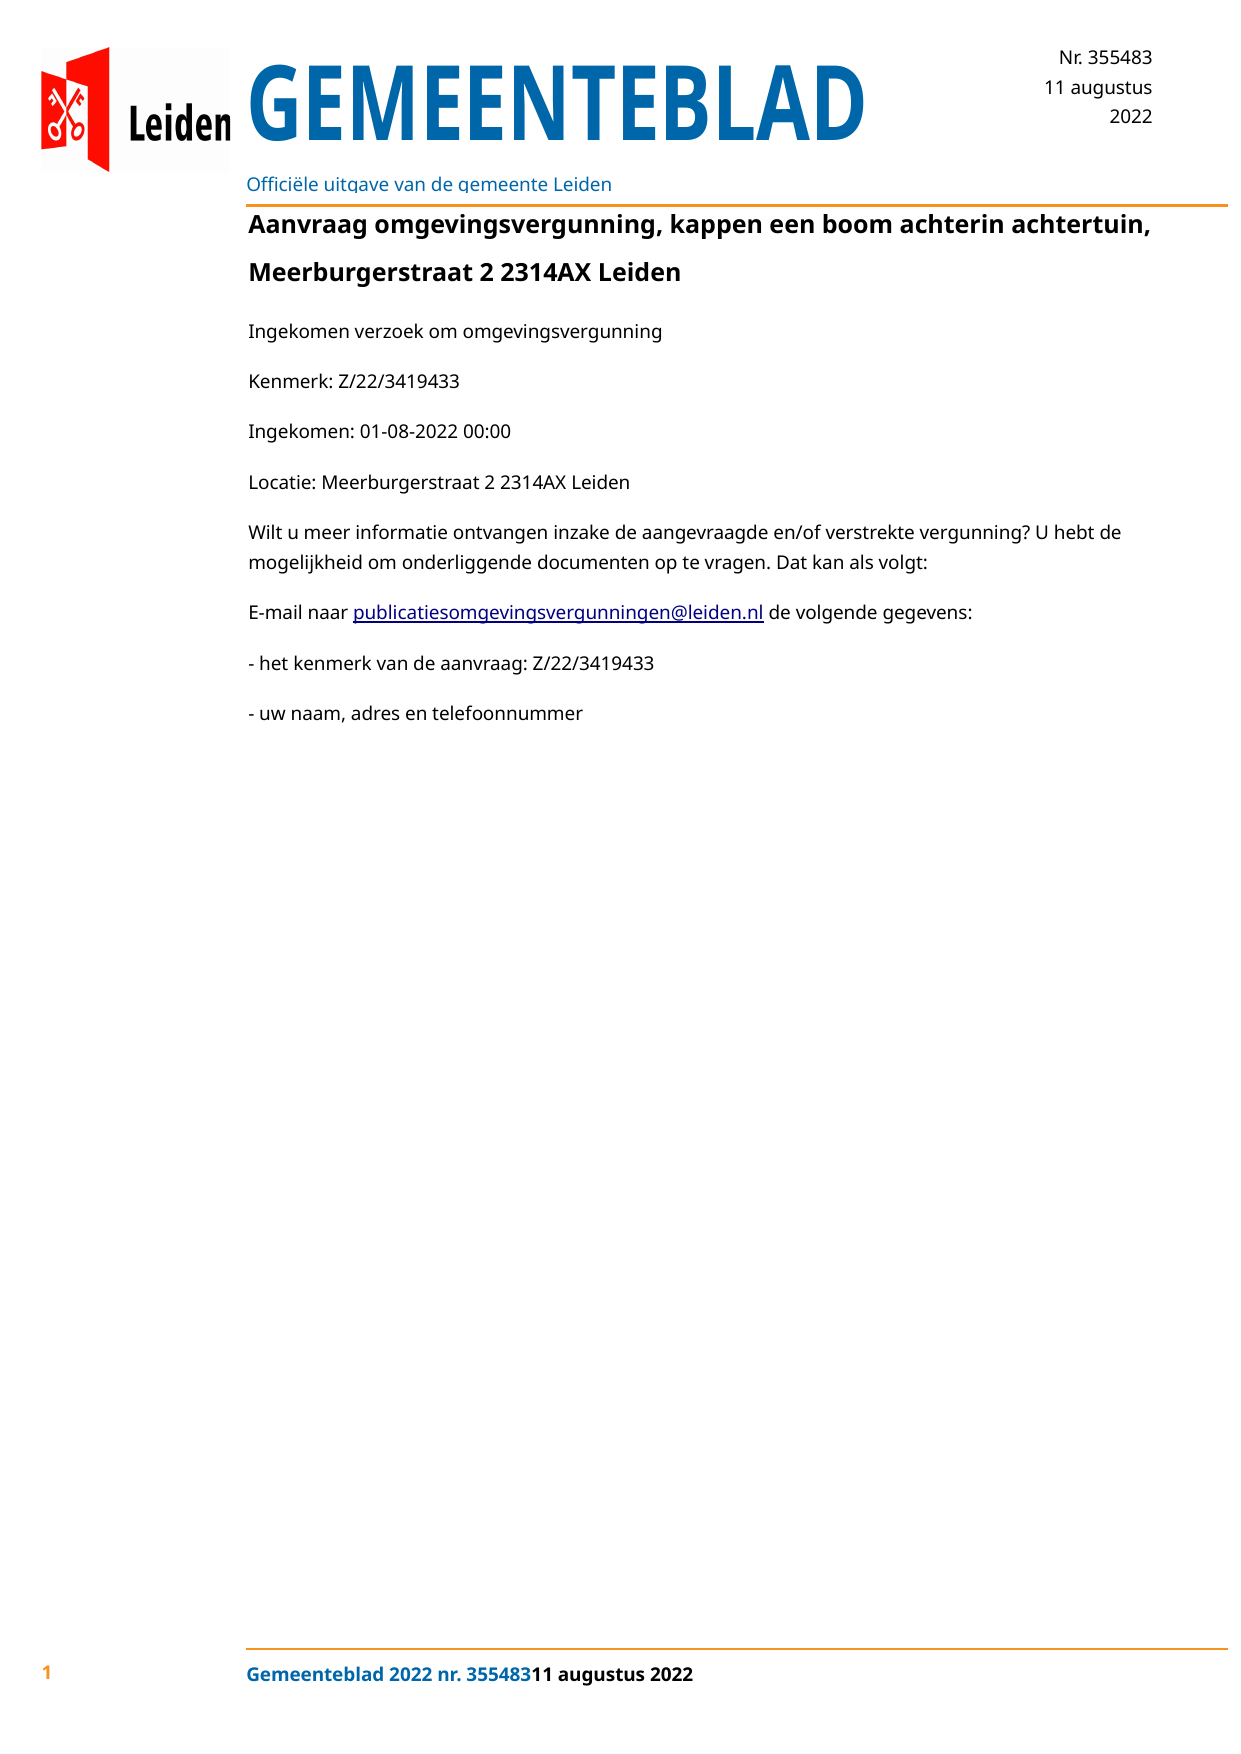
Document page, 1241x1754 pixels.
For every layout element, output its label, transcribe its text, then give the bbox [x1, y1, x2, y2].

text Ingekomen: 01-08-2022 00:00 [248, 419, 1152, 444]
text E-mail naar publicatiesomgevingsvergunningen@leiden.nl de volgende gegevens: [248, 599, 1152, 625]
picture [41, 47, 231, 172]
text - uw naam, adres en telefoonnummer [248, 700, 1152, 726]
text Aanvraag omgevingsvergunning, kappen een boom achterin achtertuin, Meerburgerstraat 2 2314AX Leiden [248, 207, 1152, 288]
text Wilt u meer informatie ontvangen inzake de aangevraagde en/of verstrekte vergunning? U hebt de mogelijkheid om onderliggende documenten op te vragen. Dat kan als volgt: [248, 519, 1152, 575]
text Kenmerk: Z/22/3419433 [248, 368, 1152, 394]
text Locatie: Meerburgerstraat 2 2314AX Leiden [248, 469, 1152, 495]
text Ingekomen verzoek om omgevingsvergunning [248, 318, 1152, 344]
text - het kenmerk van de aanvraag: Z/22/3419433 [248, 650, 1152, 676]
